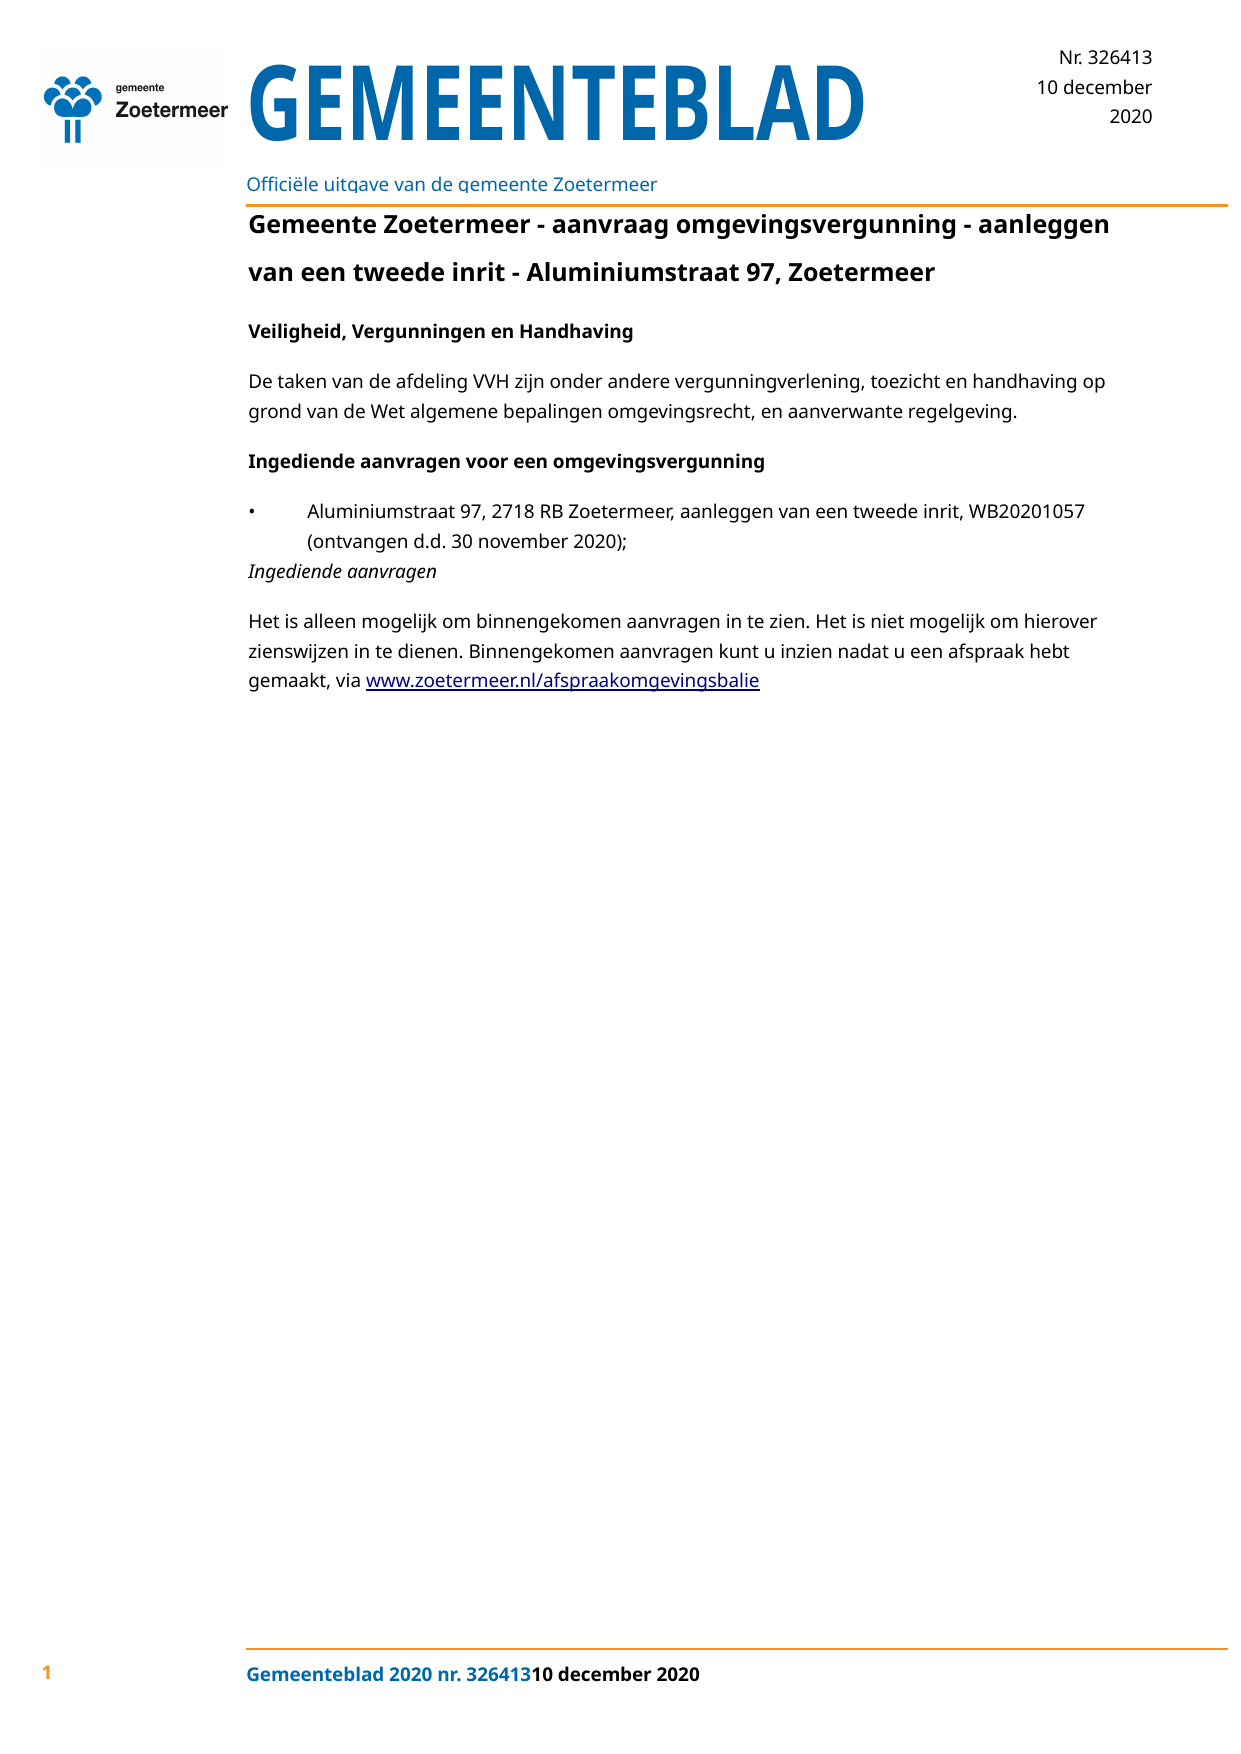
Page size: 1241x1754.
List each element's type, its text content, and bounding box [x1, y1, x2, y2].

picture [41, 47, 231, 172]
text Ingediende aanvragen voor een omgevingsvergunning [248, 448, 1152, 474]
text Het is alleen mogelijk om binnengekomen aanvragen in te zien. Het is niet mogelijk om hierover zienswijzen in te dienen. Binnengekomen aanvragen kunt u inzien nadat u een afspraak hebt gemaakt, via www.zoetermeer.nl/afspraakomgevingsbalie [248, 608, 1152, 693]
list Aluminiumstraat 97, 2718 RB Zoetermeer, aanleggen van een tweede inrit, WB20201057 (ontvangen d.d. 30 november 2020); [248, 499, 1152, 554]
text Ingediende aanvragen [248, 558, 1152, 584]
text Veiligheid, Vergunningen en Handhaving [248, 318, 1152, 344]
text Gemeente Zoetermeer - aanvraag omgevingsvergunning - aanleggen van een tweede inrit - Aluminiumstraat 97, Zoetermeer [248, 207, 1152, 288]
text De taken van de afdeling VVH zijn onder andere vergunningverlening, toezicht en handhaving op grond van de Wet algemene bepalingen omgevingsrecht, en aanverwante regelgeving. [248, 368, 1152, 424]
